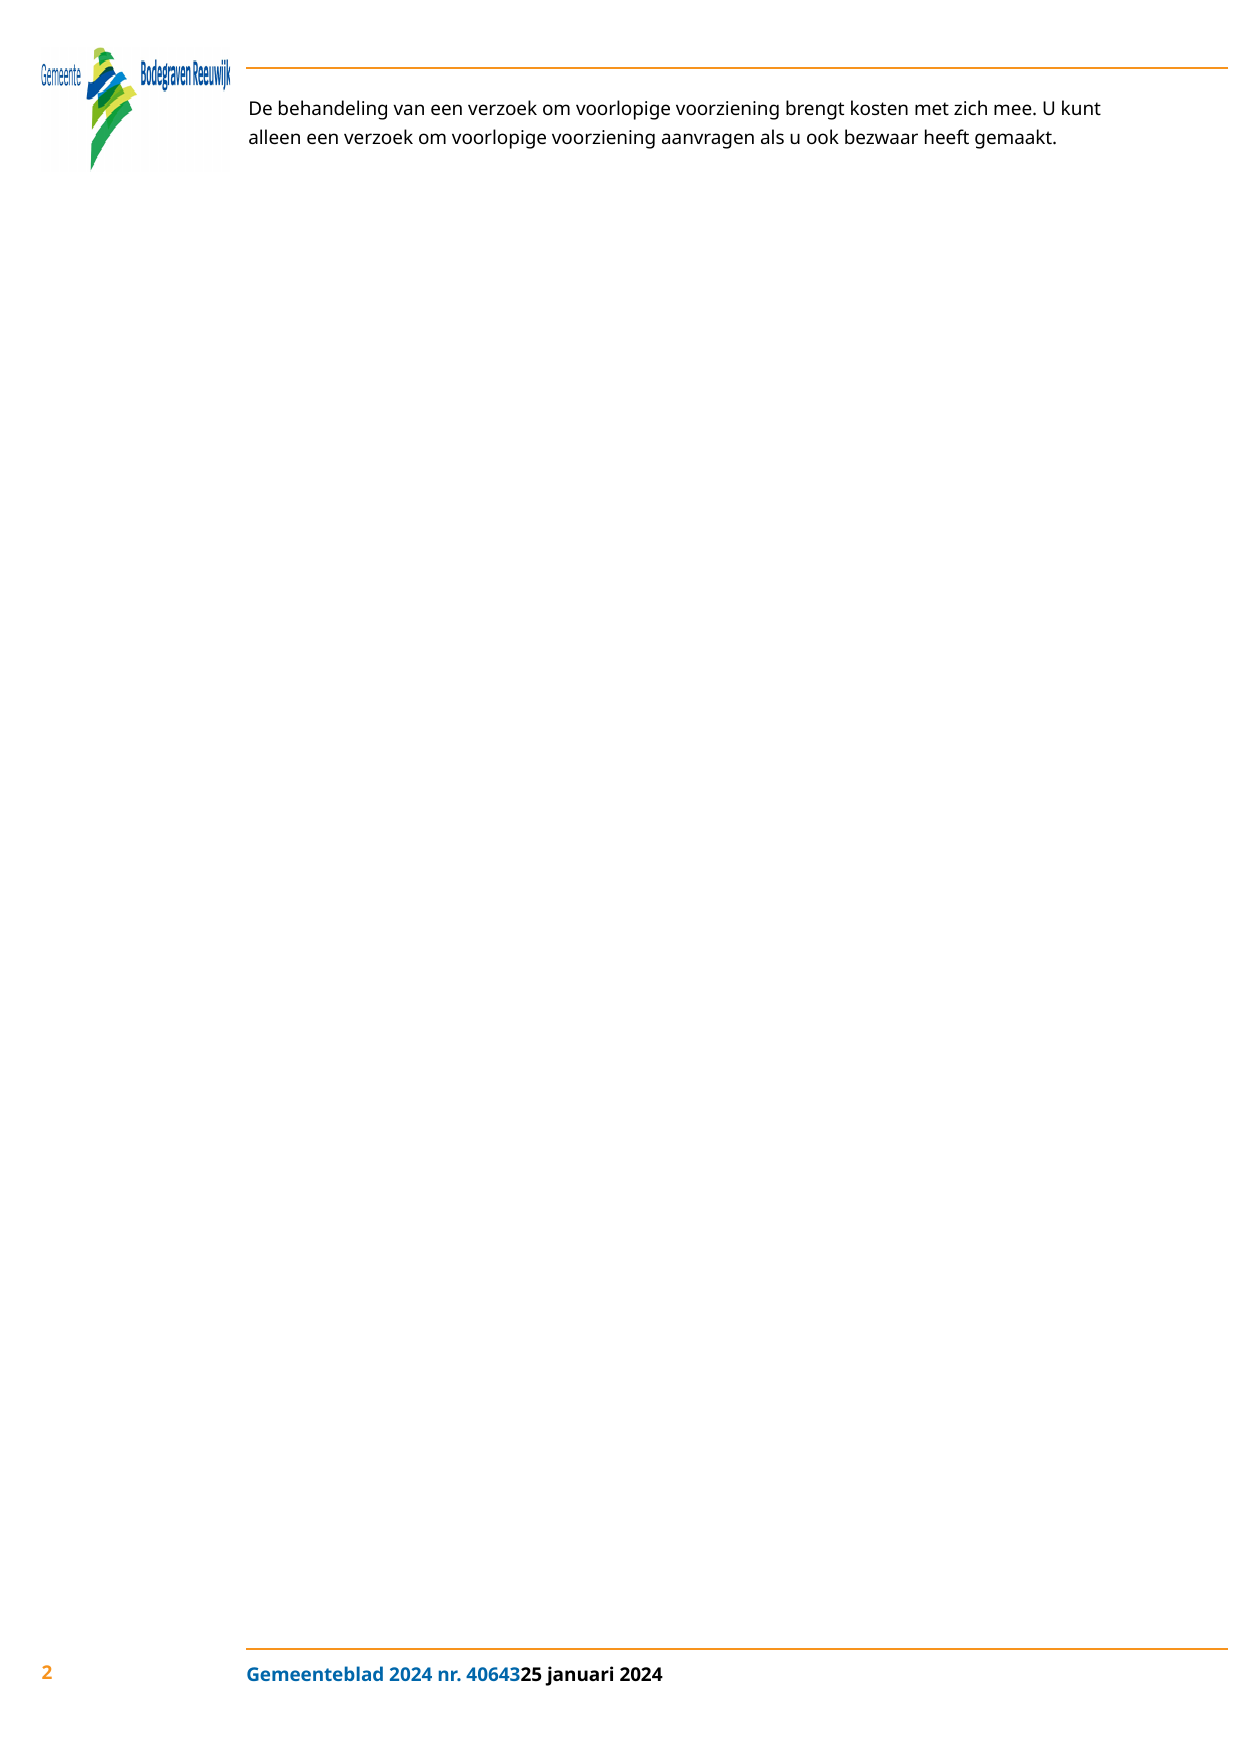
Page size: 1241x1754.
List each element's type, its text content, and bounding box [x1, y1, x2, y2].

picture [41, 47, 231, 172]
text De behandeling van een verzoek om voorlopige voorziening brengt kosten met zich mee. U kunt alleen een verzoek om voorlopige voorziening aanvragen als u ook bezwaar heeft gemaakt. [248, 95, 1152, 150]
